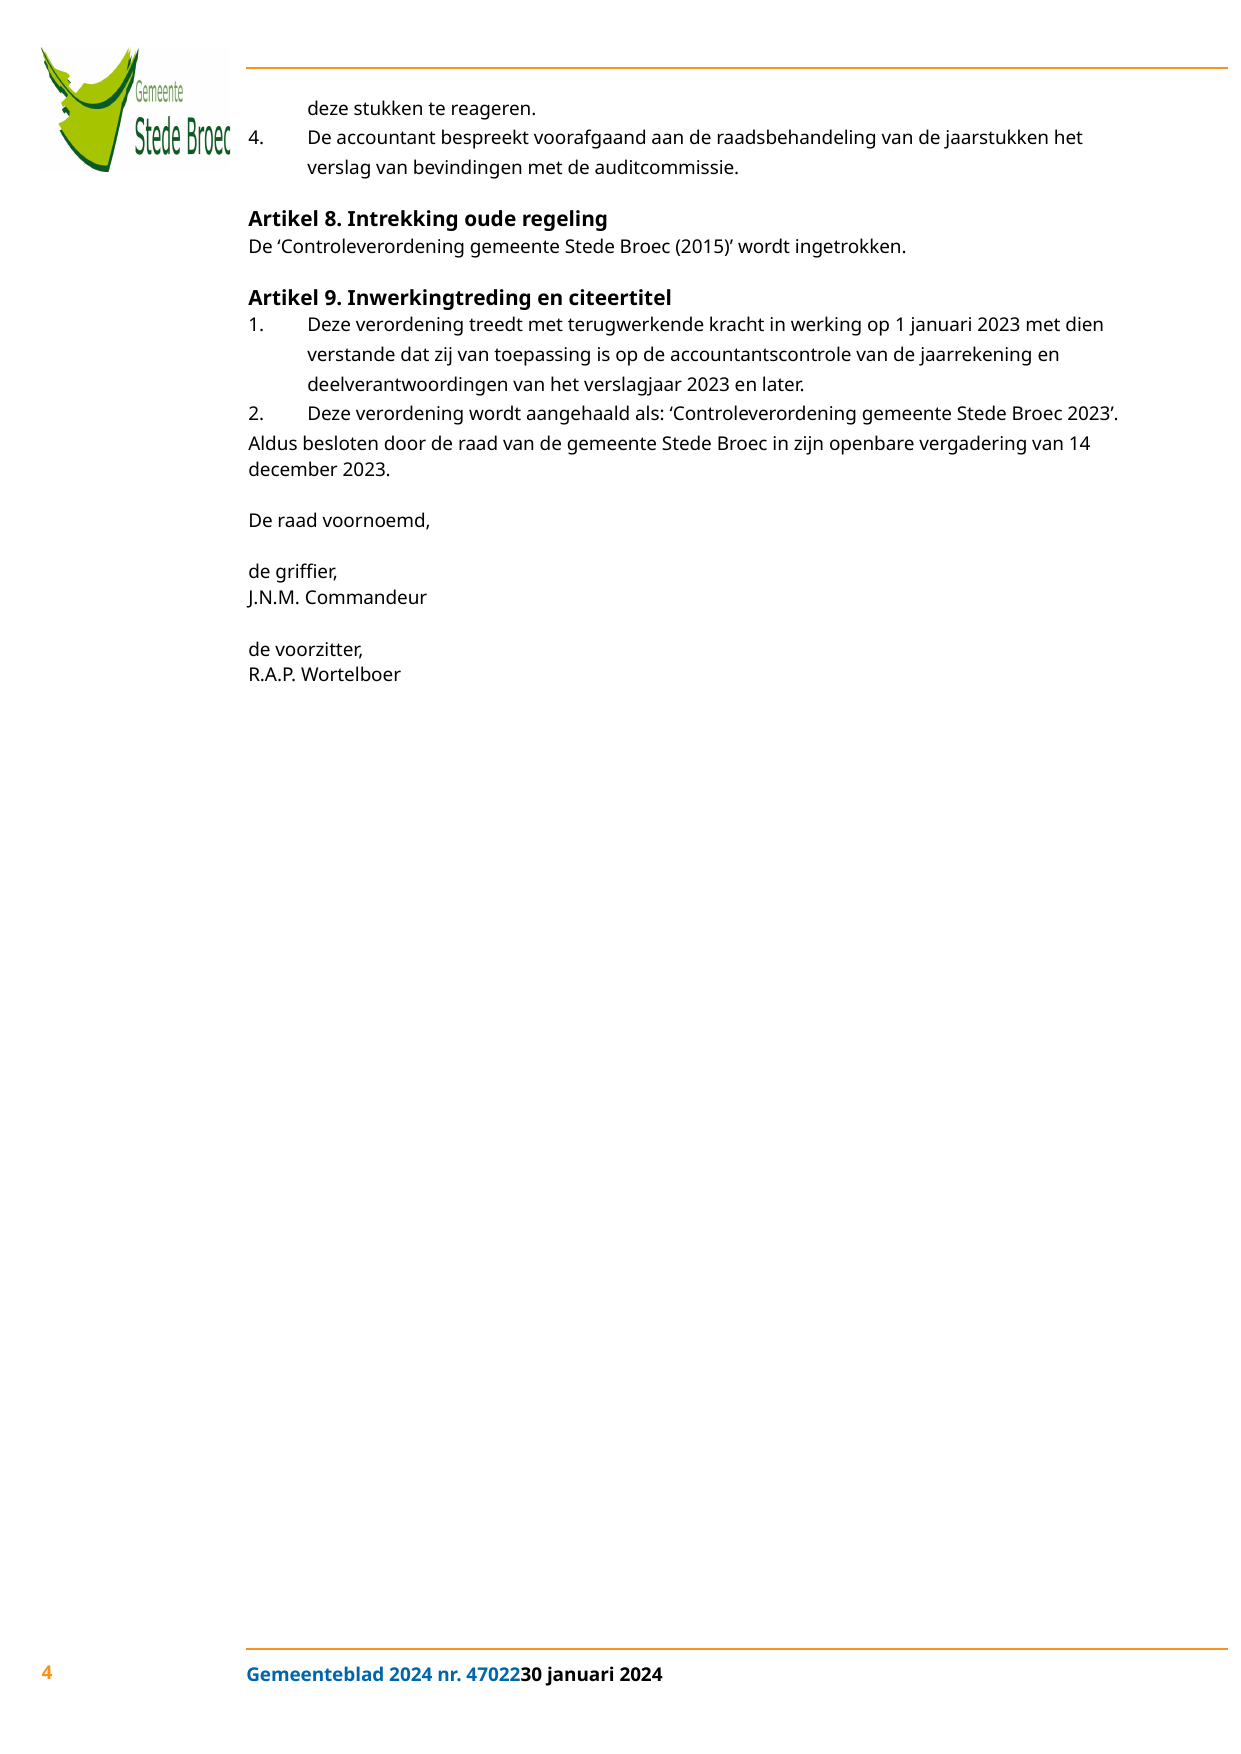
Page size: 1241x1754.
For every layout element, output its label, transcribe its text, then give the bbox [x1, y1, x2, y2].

text De ‘Controleverordening gemeente Stede Broec (2015)’ wordt ingetrokken. [248, 233, 1152, 258]
text de griffier, [248, 559, 1152, 584]
picture [41, 47, 231, 172]
text de voorzitter, [248, 636, 1152, 662]
text R.A.P. Wortelboer [248, 662, 1152, 687]
list De accountant bespreekt voorafgaand aan de raadsbehandeling van de jaarstukken het verslag van bevindingen met de auditcommissie. [248, 124, 1152, 180]
list Deze verordening treedt met terugwerkende kracht in werking op 1 januari 2023 met dien verstande dat zij van toepassing is op de accountantscontrole van de jaarrekening en deelverantwoordingen van het verslagjaar 2023 en later. [248, 312, 1152, 397]
list Deze verordening wordt aangehaald als: ‘Controleverordening gemeente Stede Broec 2023’. [248, 400, 1152, 426]
list deze stukken te reageren. [248, 95, 1152, 121]
text Artikel 9. Inwerkingtreding en citeertitel [248, 283, 1152, 312]
text Artikel 8. Intrekking oude regeling [248, 204, 1152, 233]
text Aldus besloten door de raad van de gemeente Stede Broec in zijn openbare vergadering van 14 december 2023. [248, 430, 1152, 481]
text De raad voornoemd, [248, 507, 1152, 533]
text J.N.M. Commandeur [248, 584, 1152, 610]
